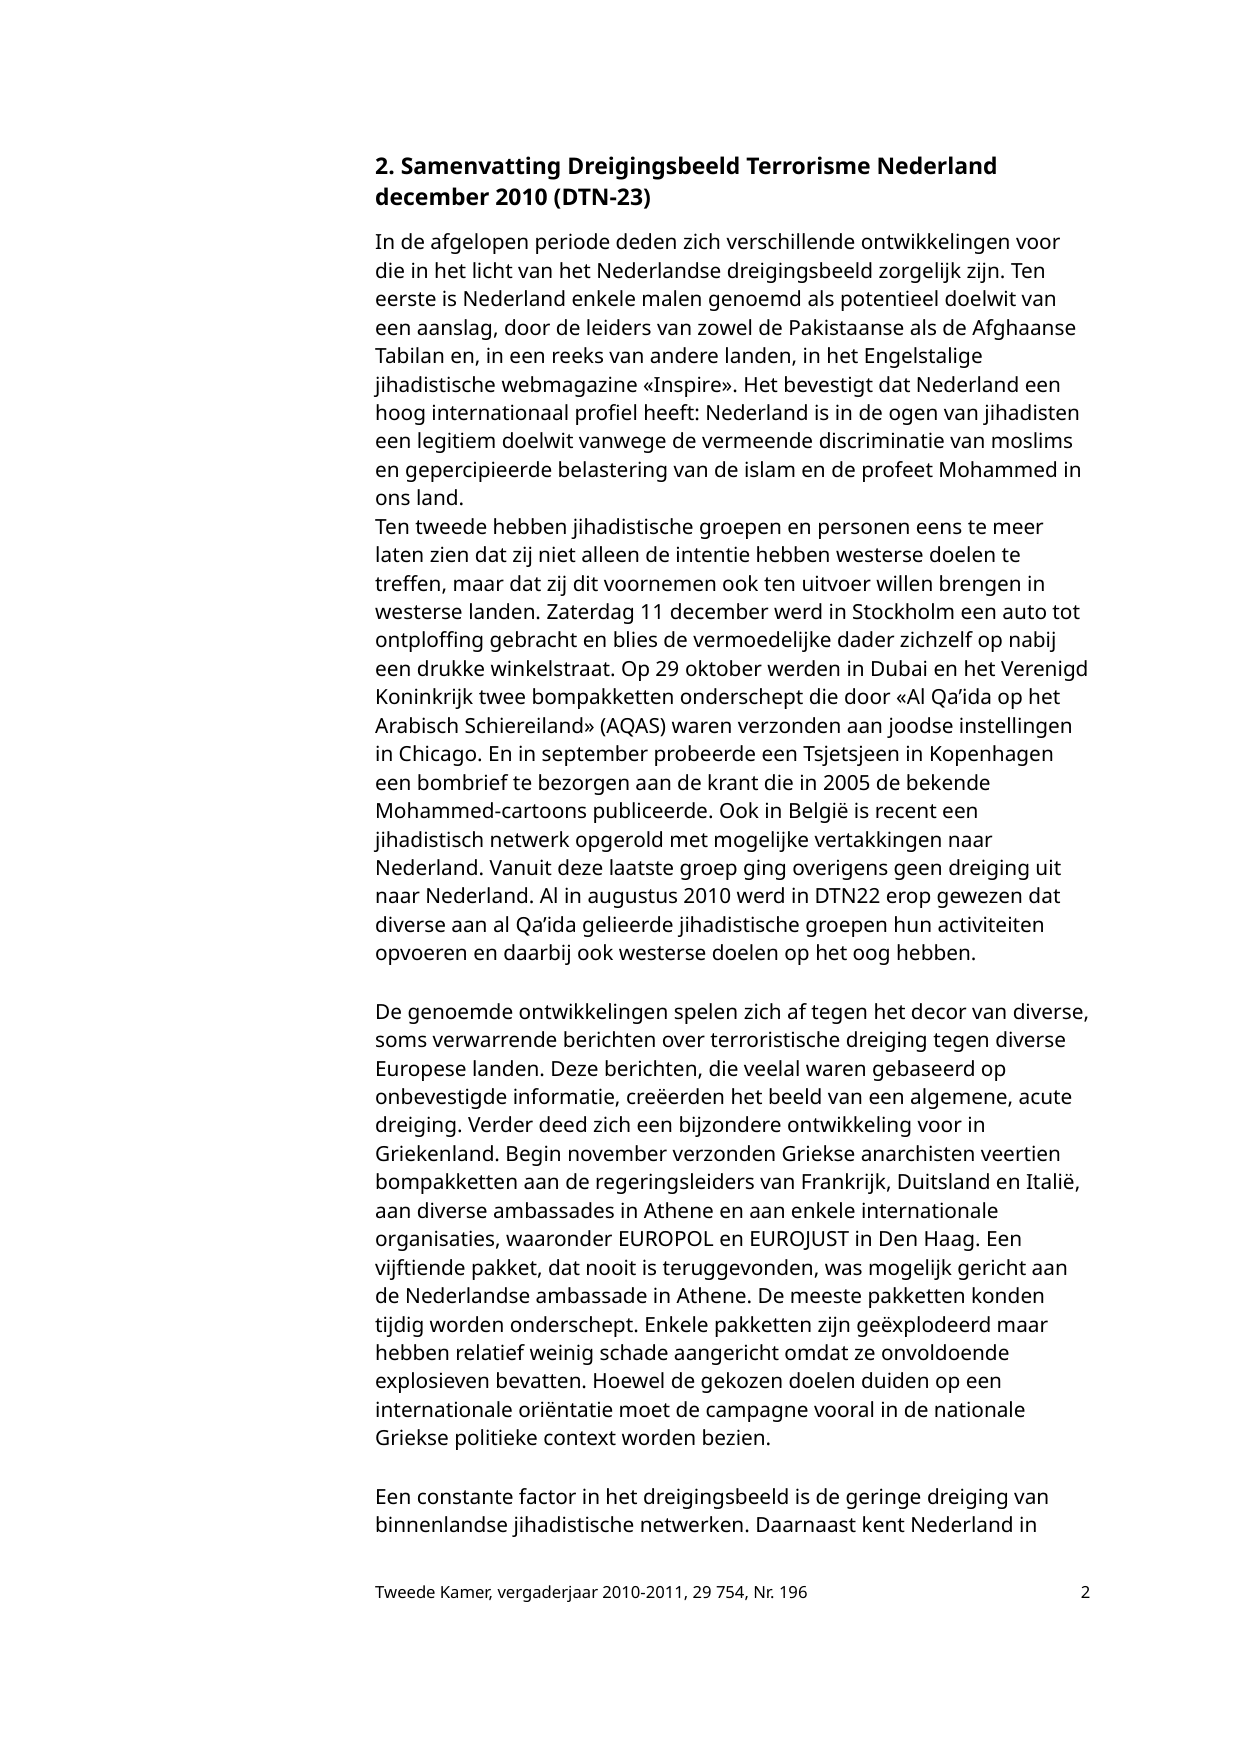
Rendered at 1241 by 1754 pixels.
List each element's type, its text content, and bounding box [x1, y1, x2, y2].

text Ten tweede hebben jihadistische groepen en personen eens te meer laten zien dat zij niet alleen de intentie hebben westerse doelen te treffen, maar dat zij dit voornemen ook ten uitvoer willen brengen in westerse landen. Zaterdag 11 december werd in Stockholm een auto tot ontploffing gebracht en blies de vermoedelijke dader zichzelf op nabij een drukke winkelstraat. Op 29 oktober werden in Dubai en het Verenigd Koninkrijk twee bompakketten onderschept die door «Al Qa’ida op het Arabisch Schiereiland» (AQAS) waren verzonden aan joodse instellingen in Chicago. En in september probeerde een Tsjetsjeen in Kopenhagen een bombrief te bezorgen aan de krant die in 2005 de bekende Mohammed-cartoons publiceerde. Ook in België is recent een jihadistisch netwerk opgerold met mogelijke vertakkingen naar Nederland. Vanuit deze laatste groep ging overigens geen dreiging uit naar Nederland. Al in augustus 2010 werd in DTN22 erop gewezen dat diverse aan al Qa’ida gelieerde jihadistische groepen hun activiteiten opvoeren en daarbij ook westerse doelen op het oog hebben. [375, 512, 1090, 967]
text In de afgelopen periode deden zich verschillende ontwikkelingen voor die in het licht van het Nederlandse dreigingsbeeld zorgelijk zijn. Ten eerste is Nederland enkele malen genoemd als potentieel doelwit van een aanslag, door de leiders van zowel de Pakistaanse als de Afghaanse Tabilan en, in een reeks van andere landen, in het Engelstalige jihadistische webmagazine «Inspire». Het bevestigt dat Nederland een hoog internationaal profiel heeft: Nederland is in de ogen van jihadisten een legitiem doelwit vanwege de vermeende discriminatie van moslims en gepercipieerde belastering van de islam en de profeet Mohammed in ons land. [375, 227, 1090, 512]
text De genoemde ontwikkelingen spelen zich af tegen het decor van diverse, soms verwarrende berichten over terroristische dreiging tegen diverse Europese landen. Deze berichten, die veelal waren gebaseerd op onbevestigde informatie, creëerden het beeld van een algemene, acute dreiging. Verder deed zich een bijzondere ontwikkeling voor in Griekenland. Begin november verzonden Griekse anarchisten veertien bompakketten aan de regeringsleiders van Frankrijk, Duitsland en Italië, aan diverse ambassades in Athene en aan enkele internationale organisaties, waaronder EUROPOL en EUROJUST in Den Haag. Een vijftiende pakket, dat nooit is teruggevonden, was mogelijk gericht aan de Nederlandse ambassade in Athene. De meeste pakketten konden tijdig worden onderschept. Enkele pakketten zijn geëxplodeerd maar hebben relatief weinig schade aangericht omdat ze onvoldoende explosieven bevatten. Hoewel de gekozen doelen duiden op een internationale oriëntatie moet de campagne vooral in de nationale Griekse politieke context worden bezien. [375, 997, 1090, 1452]
subtitle 2. Samenvatting Dreigingsbeeld Terrorisme Nederland december 2010 (DTN-23) [375, 150, 1090, 212]
text Een constante factor in het dreigingsbeeld is de geringe dreiging van binnenlandse jihadistische netwerken. Daarnaast kent Nederland in [375, 1482, 1090, 1539]
